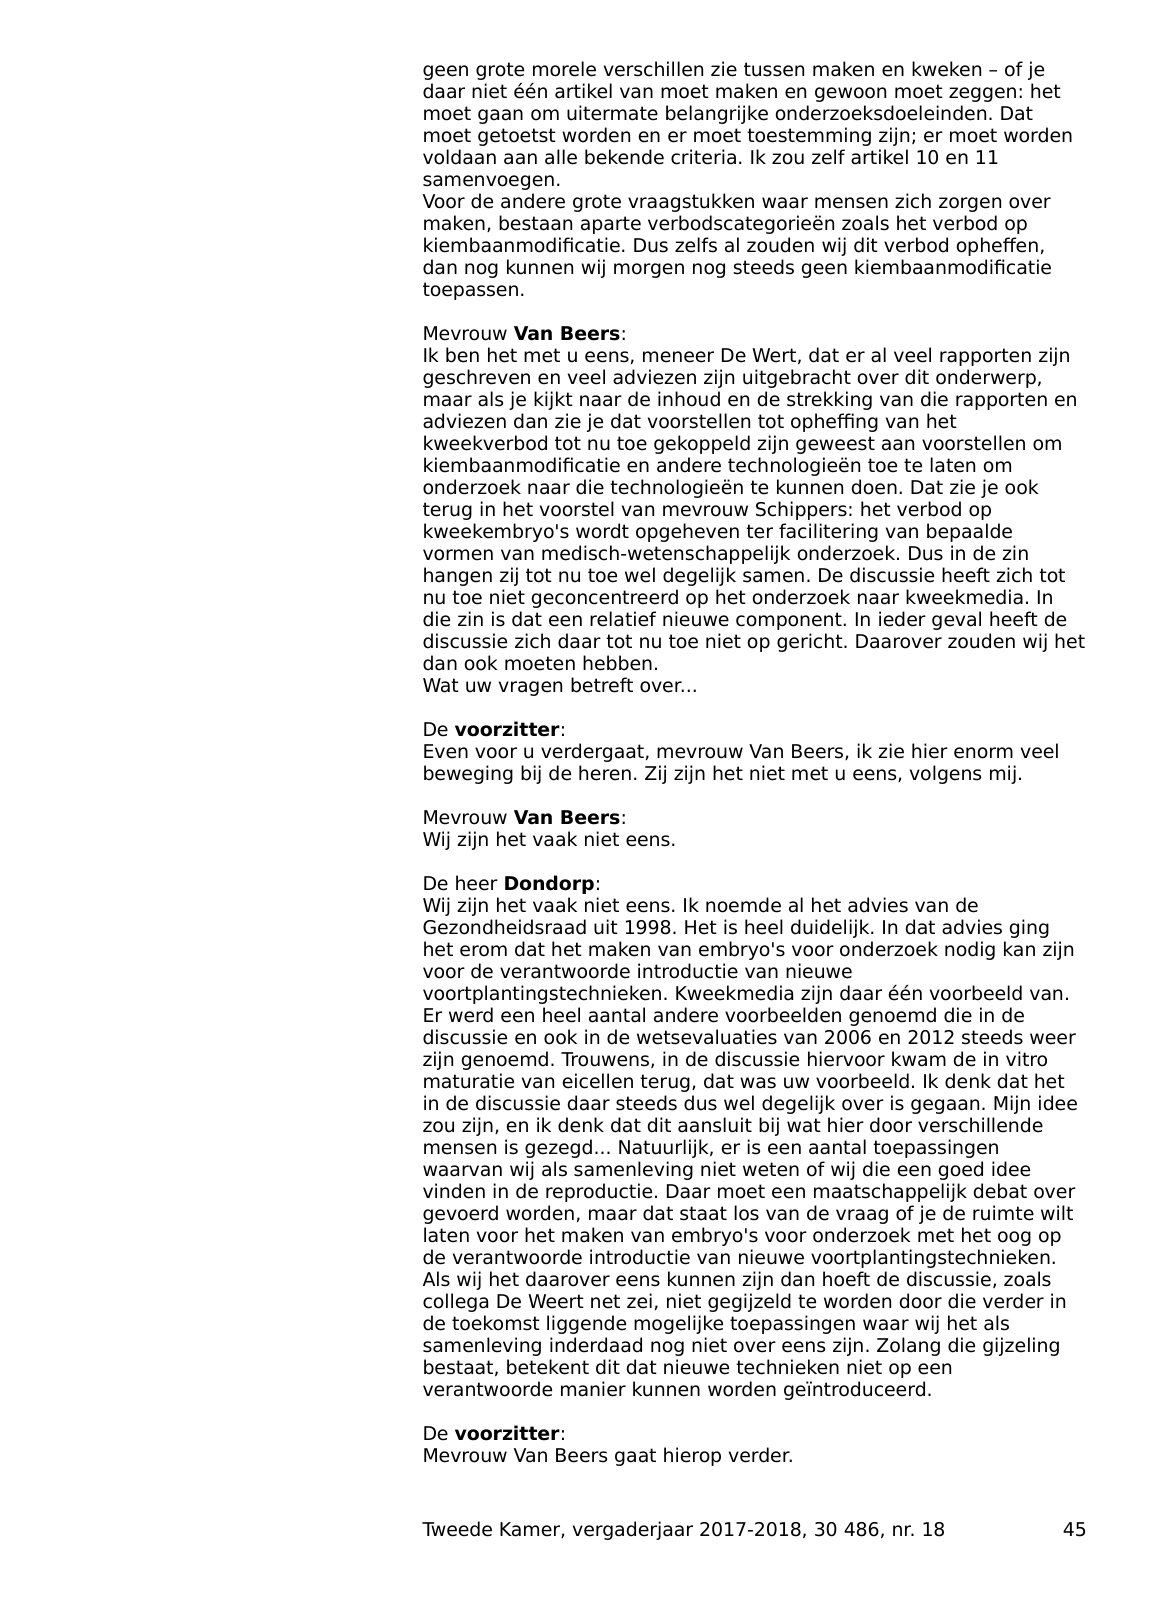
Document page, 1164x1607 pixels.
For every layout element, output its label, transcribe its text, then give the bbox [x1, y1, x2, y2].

text De heer Dondorp: [422, 873, 1087, 895]
text geen grote morele verschillen zie tussen maken en kweken – of je daar niet één artikel van moet maken en gewoon moet zeggen: het moet gaan om uitermate belangrijke onderzoeksdoeleinden. Dat moet getoetst worden en er moet toestemming zijn; er moet worden voldaan aan alle bekende criteria. Ik zou zelf artikel 10 en 11 samenvoegen. [422, 59, 1087, 191]
text Wat uw vragen betreft over... [422, 675, 1087, 697]
text De voorzitter: [422, 719, 1087, 741]
text Even voor u verdergaat, mevrouw Van Beers, ik zie hier enorm veel beweging bij de heren. Zij zijn het niet met u eens, volgens mij. [422, 741, 1087, 785]
text Voor de andere grote vraagstukken waar mensen zich zorgen over maken, bestaan aparte verbodscategorieën zoals het verbod op kiembaanmodificatie. Dus zelfs al zouden wij dit verbod opheffen, dan nog kunnen wij morgen nog steeds geen kiembaanmodificatie toepassen. [422, 191, 1087, 301]
text Wij zijn het vaak niet eens. [422, 829, 1087, 851]
text Mevrouw Van Beers: [422, 807, 1087, 829]
text Mevrouw Van Beers gaat hierop verder. [422, 1445, 1087, 1467]
text Ik ben het met u eens, meneer De Wert, dat er al veel rapporten zijn geschreven en veel adviezen zijn uitgebracht over dit onderwerp, maar als je kijkt naar de inhoud en de strekking van die rapporten en adviezen dan zie je dat voorstellen tot opheffing van het kweekverbod tot nu toe gekoppeld zijn geweest aan voorstellen om kiembaanmodificatie en andere technologieën toe te laten om onderzoek naar die technologieën te kunnen doen. Dat zie je ook terug in het voorstel van mevrouw Schippers: het verbod op kweekembryo's wordt opgeheven ter facilitering van bepaalde vormen van medisch-wetenschappelijk onderzoek. Dus in de zin hangen zij tot nu toe wel degelijk samen. De discussie heeft zich tot nu toe niet geconcentreerd op het onderzoek naar kweekmedia. In die zin is dat een relatief nieuwe component. In ieder geval heeft de discussie zich daar tot nu toe niet op gericht. Daarover zouden wij het dan ook moeten hebben. [422, 345, 1087, 675]
text De voorzitter: [422, 1423, 1087, 1445]
text Wij zijn het vaak niet eens. Ik noemde al het advies van de Gezondheidsraad uit 1998. Het is heel duidelijk. In dat advies ging het erom dat het maken van embryo's voor onderzoek nodig kan zijn voor de verantwoorde introductie van nieuwe voortplantingstechnieken. Kweekmedia zijn daar één voorbeeld van. Er werd een heel aantal andere voorbeelden genoemd die in de discussie en ook in de wetsevaluaties van 2006 en 2012 steeds weer zijn genoemd. Trouwens, in de discussie hiervoor kwam de in vitro maturatie van eicellen terug, dat was uw voorbeeld. Ik denk dat het in de discussie daar steeds dus wel degelijk over is gegaan. Mijn idee zou zijn, en ik denk dat dit aansluit bij wat hier door verschillende mensen is gezegd... Natuurlijk, er is een aantal toepassingen waarvan wij als samenleving niet weten of wij die een goed idee vinden in de reproductie. Daar moet een maatschappelijk debat over gevoerd worden, maar dat staat los van de vraag of je de ruimte wilt laten voor het maken van embryo's voor onderzoek met het oog op de verantwoorde introductie van nieuwe voortplantingstechnieken. Als wij het daarover eens kunnen zijn dan hoeft de discussie, zoals collega De Weert net zei, niet gegijzeld te worden door die verder in de toekomst liggende mogelijke toepassingen waar wij het als samenleving inderdaad nog niet over eens zijn. Zolang die gijzeling bestaat, betekent dit dat nieuwe technieken niet op een verantwoorde manier kunnen worden geïntroduceerd. [422, 895, 1087, 1401]
text Mevrouw Van Beers: [422, 323, 1087, 345]
